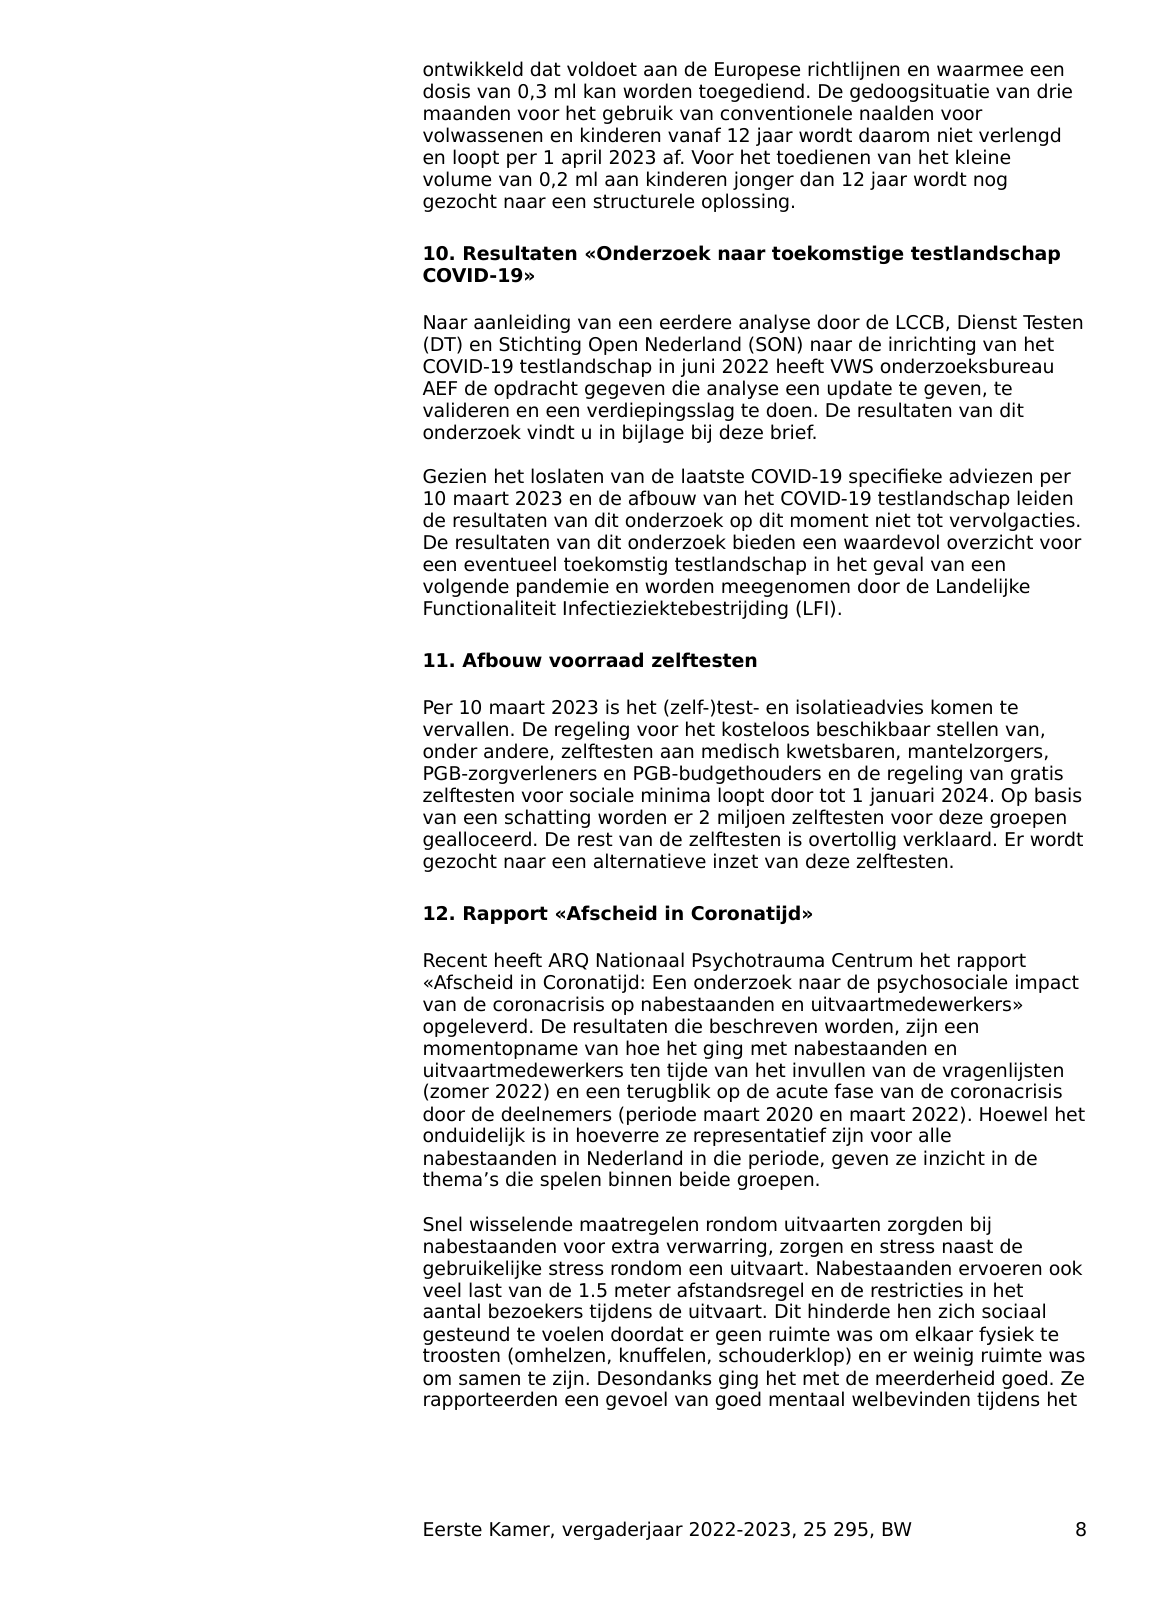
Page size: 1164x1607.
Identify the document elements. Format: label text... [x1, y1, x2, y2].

text Naar aanleiding van een eerdere analyse door de LCCB, Dienst Testen (DT) en Stichting Open Nederland (SON) naar de inrichting van het COVID-19 testlandschap in juni 2022 heeft VWS onderzoeksbureau AEF de opdracht gegeven die analyse een update te geven, te valideren en een verdiepingsslag te doen. De resultaten van dit onderzoek vindt u in bijlage bij deze brief. [422, 312, 1087, 444]
text Recent heeft ARQ Nationaal Psychotrauma Centrum het rapport «Afscheid in Coronatijd: Een onderzoek naar de psychosociale impact van de coronacrisis op nabestaanden en uitvaartmedewerkers» opgeleverd. De resultaten die beschreven worden, zijn een momentopname van hoe het ging met nabestaanden en uitvaartmedewerkers ten tijde van het invullen van de vragenlijsten (zomer 2022) en een terugblik op de acute fase van de coronacrisis door de deelnemers (periode maart 2020 en maart 2022). Hoewel het onduidelijk is in hoeverre ze representatief zijn voor alle nabestaanden in Nederland in die periode, geven ze inzicht in de thema’s die spelen binnen beide groepen. [422, 949, 1087, 1191]
subtitle 12. Rapport «Afscheid in Coronatijd» [422, 903, 1087, 924]
text Snel wisselende maatregelen rondom uitvaarten zorgden bij nabestaanden voor extra verwarring, zorgen en stress naast de gebruikelijke stress rondom een uitvaart. Nabestaanden ervoeren ook veel last van de 1.5 meter afstandsregel en de restricties in het aantal bezoekers tijdens de uitvaart. Dit hinderde hen zich sociaal gesteund te voelen doordat er geen ruimte was om elkaar fysiek te troosten (omhelzen, knuffelen, schouderklop) en er weinig ruimte was om samen te zijn. Desondanks ging het met de meerderheid goed. Ze rapporteerden een gevoel van goed mentaal welbevinden tijdens het [422, 1213, 1087, 1411]
subtitle 11. Afbouw voorraad zelftesten [422, 650, 1087, 672]
text Gezien het loslaten van de laatste COVID-19 specifieke adviezen per 10 maart 2023 en de afbouw van het COVID-19 testlandschap leiden de resultaten van dit onderzoek op dit moment niet tot vervolgacties. De resultaten van dit onderzoek bieden een waardevol overzicht voor een eventueel toekomstig testlandschap in het geval van een volgende pandemie en worden meegenomen door de Landelijke Functionaliteit Infectieziektebestrijding (LFI). [422, 466, 1087, 620]
subtitle 10. Resultaten «Onderzoek naar toekomstige testlandschap COVID-19» [422, 243, 1087, 287]
text ontwikkeld dat voldoet aan de Europese richtlijnen en waarmee een dosis van 0,3 ml kan worden toegediend. De gedoogsituatie van drie maanden voor het gebruik van conventionele naalden voor volwassenen en kinderen vanaf 12 jaar wordt daarom niet verlengd en loopt per 1 april 2023 af. Voor het toedienen van het kleine volume van 0,2 ml aan kinderen jonger dan 12 jaar wordt nog gezocht naar een structurele oplossing. [422, 59, 1087, 213]
text Per 10 maart 2023 is het (zelf-)test- en isolatieadvies komen te vervallen. De regeling voor het kosteloos beschikbaar stellen van, onder andere, zelftesten aan medisch kwetsbaren, mantelzorgers, PGB-zorgverleners en PGB-budgethouders en de regeling van gratis zelftesten voor sociale minima loopt door tot 1 januari 2024. Op basis van een schatting worden er 2 miljoen zelftesten voor deze groepen gealloceerd. De rest van de zelftesten is overtollig verklaard. Er wordt gezocht naar een alternatieve inzet van deze zelftesten. [422, 697, 1087, 873]
